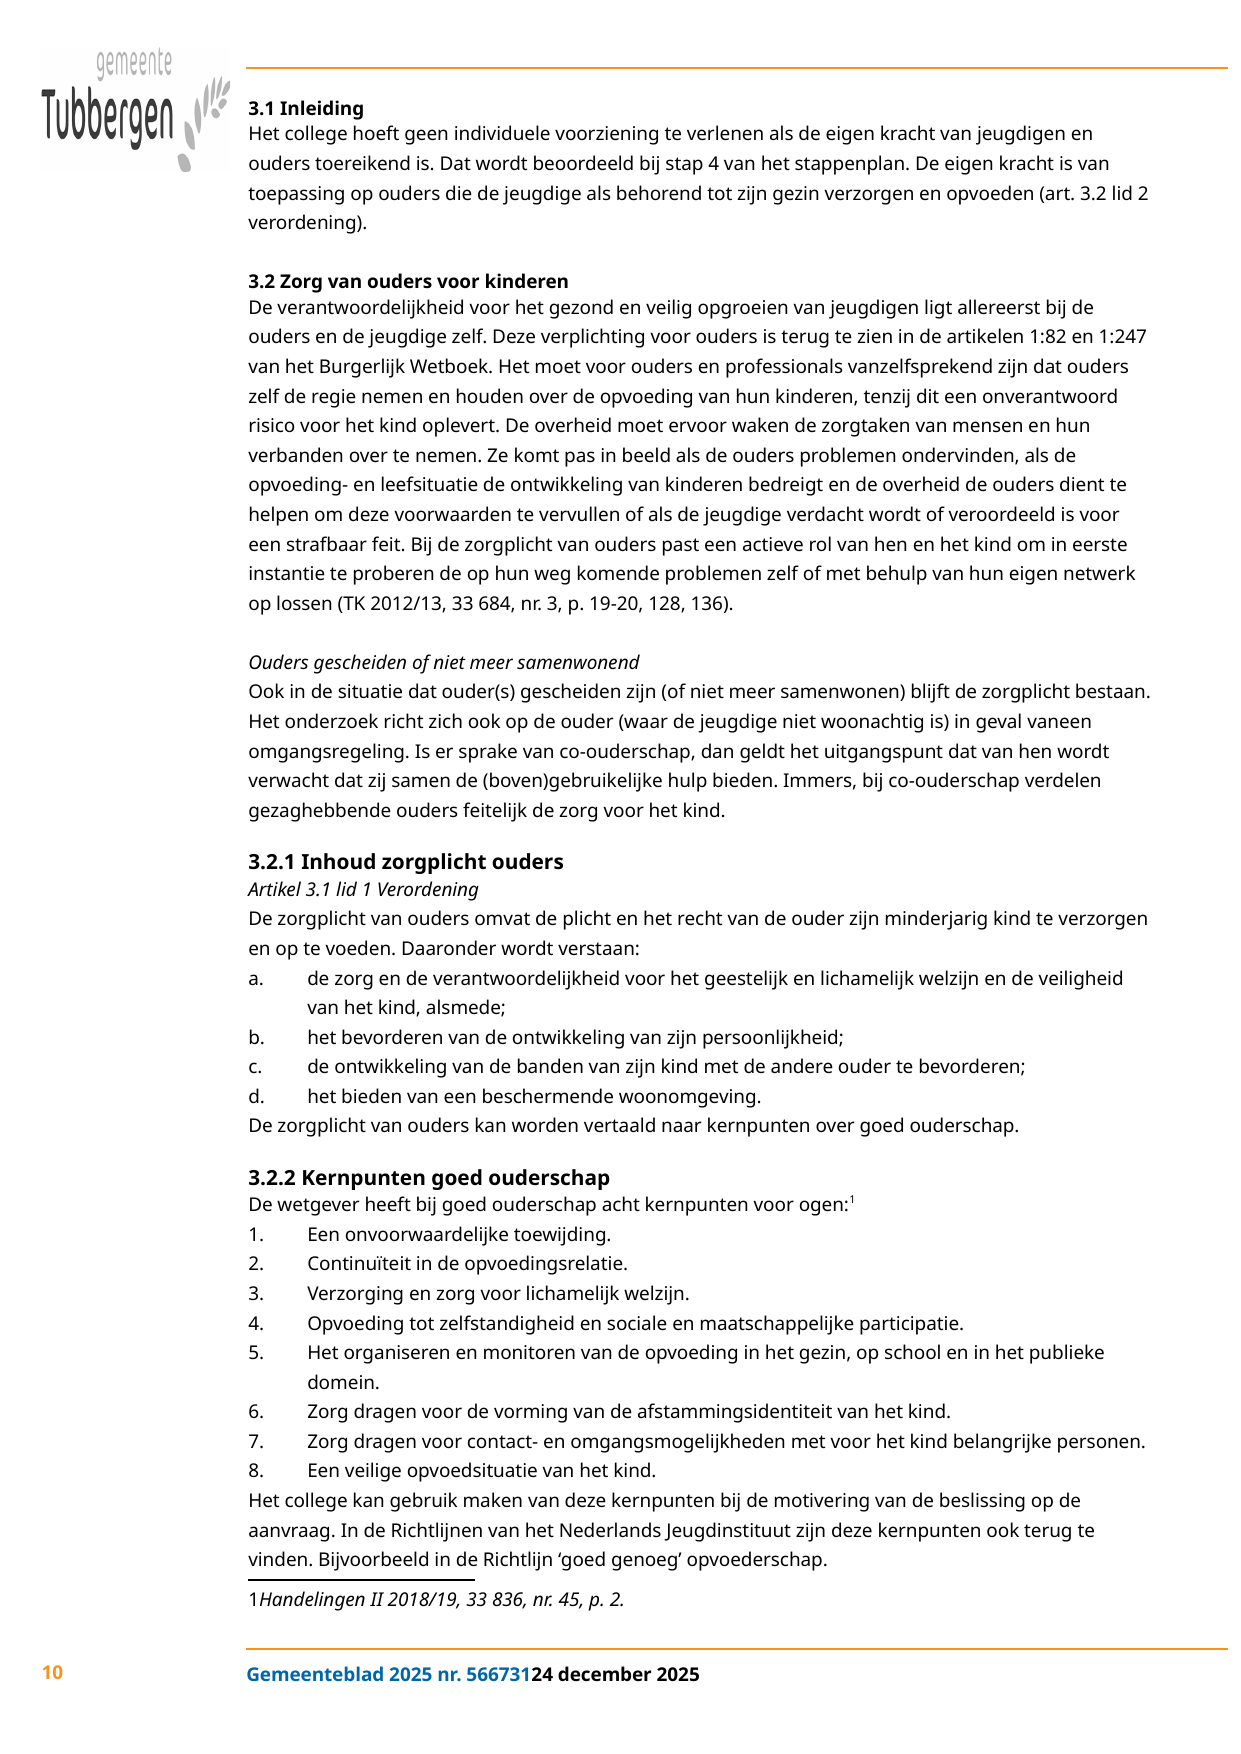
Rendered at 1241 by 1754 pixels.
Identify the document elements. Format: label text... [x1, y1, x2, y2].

picture [41, 47, 231, 172]
text 3.2.2 Kernpunten goed ouderschap [248, 1163, 1152, 1191]
list Een veilige opvoedsituatie van het kind. [248, 1458, 1152, 1483]
text Handelingen II 2018/19, 33 836, nr. 45, p. 2. [248, 1586, 1152, 1612]
text De verantwoordelijkheid voor het gezond en veilig opgroeien van jeugdigen ligt allereerst bij de ouders en de jeugdige zelf. Deze verplichting voor ouders is terug te zien in de artikelen 1:82 en 1:247 van het Burgerlijk Wetboek. Het moet voor ouders en professionals vanzelfsprekend zijn dat ouders zelf de regie nemen en houden over de opvoeding van hun kinderen, tenzij dit een onverantwoord risico voor het kind oplevert. De overheid moet ervoor waken de zorgtaken van mensen en hun verbanden over te nemen. Ze komt pas in beeld als de ouders problemen ondervinden, als de opvoeding- en leefsituatie de ontwikkeling van kinderen bedreigt en de overheid de ouders dient te helpen om deze voorwaarden te vervullen of als de jeugdige verdacht wordt of veroordeeld is voor een strafbaar feit. Bij de zorgplicht van ouders past een actieve rol van hen en het kind om in eerste instantie te proberen de op hun weg komende problemen zelf of met behulp van hun eigen netwerk op lossen (TK 2012/13, 33 684, nr. 3, p. 19-20, 128, 136). [248, 294, 1152, 616]
text Het college kan gebruik maken van deze kernpunten bij de motivering van de beslissing op de aanvraag. In de Richtlijnen van het Nederlands Jeugdinstituut zijn deze kernpunten ook terug te vinden. Bijvoorbeeld in de Richtlijn ‘goed genoeg’ opvoederschap. [248, 1487, 1152, 1572]
list Het organiseren en monitoren van de opvoeding in het gezin, op school en in het publieke domein. [248, 1339, 1152, 1395]
text 3.1 Inleiding [248, 95, 1152, 121]
list het bevorderen van de ontwikkeling van zijn persoonlijkheid; [248, 1024, 1152, 1049]
text De wetgever heeft bij goed ouderschap acht kernpunten voor ogen: [248, 1191, 1152, 1217]
text Ook in de situatie dat ouder(s) gescheiden zijn (of niet meer samenwonen) blijft de zorgplicht bestaan. Het onderzoek richt zich ook op de ouder (waar de jeugdige niet woonachtig is) in geval vaneen omgangsregeling. Is er sprake van co-ouderschap, dan geldt het uitgangspunt dat van hen wordt verwacht dat zij samen de (boven)gebruikelijke hulp bieden. Immers, bij co-ouderschap verdelen gezaghebbende ouders feitelijk de zorg voor het kind. [248, 679, 1152, 823]
list Een onvoorwaardelijke toewijding. [248, 1221, 1152, 1247]
text Het college hoeft geen individuele voorziening te verlenen als de eigen kracht van jeugdigen en ouders toereikend is. Dat wordt beoordeeld bij stap 4 van het stappenplan. De eigen kracht is van toepassing op ouders die de jeugdige als behorend tot zijn gezin verzorgen en opvoeden (art. 3.2 lid 2 verordening). [248, 121, 1152, 235]
text De zorgplicht van ouders kan worden vertaald naar kernpunten over goed ouderschap. [248, 1113, 1152, 1138]
list Opvoeding tot zelfstandigheid en sociale en maatschappelijke participatie. [248, 1310, 1152, 1336]
list Zorg dragen voor de vorming van de afstammingsidentiteit van het kind. [248, 1398, 1152, 1424]
text Ouders gescheiden of niet meer samenwonend [248, 649, 1152, 675]
list Zorg dragen voor contact- en omgangsmogelijkheden met voor het kind belangrijke personen. [248, 1428, 1152, 1454]
text 3.2 Zorg van ouders voor kinderen [248, 268, 1152, 294]
list Verzorging en zorg voor lichamelijk welzijn. [248, 1280, 1152, 1306]
text Artikel 3.1 lid 1 Verordening [248, 876, 1152, 902]
list de ontwikkeling van de banden van zijn kind met de andere ouder te bevorderen; [248, 1053, 1152, 1079]
list het bieden van een beschermende woonomgeving. [248, 1083, 1152, 1109]
text 3.2.1 Inhoud zorgplicht ouders [248, 847, 1152, 876]
list Continuïteit in de opvoedingsrelatie. [248, 1251, 1152, 1276]
list de zorg en de verantwoordelijkheid voor het geestelijk en lichamelijk welzijn en de veiligheid van het kind, alsmede; [248, 965, 1152, 1020]
text De zorgplicht van ouders omvat de plicht en het recht van de ouder zijn minderjarig kind te verzorgen en op te voeden. Daaronder wordt verstaan: [248, 906, 1152, 961]
